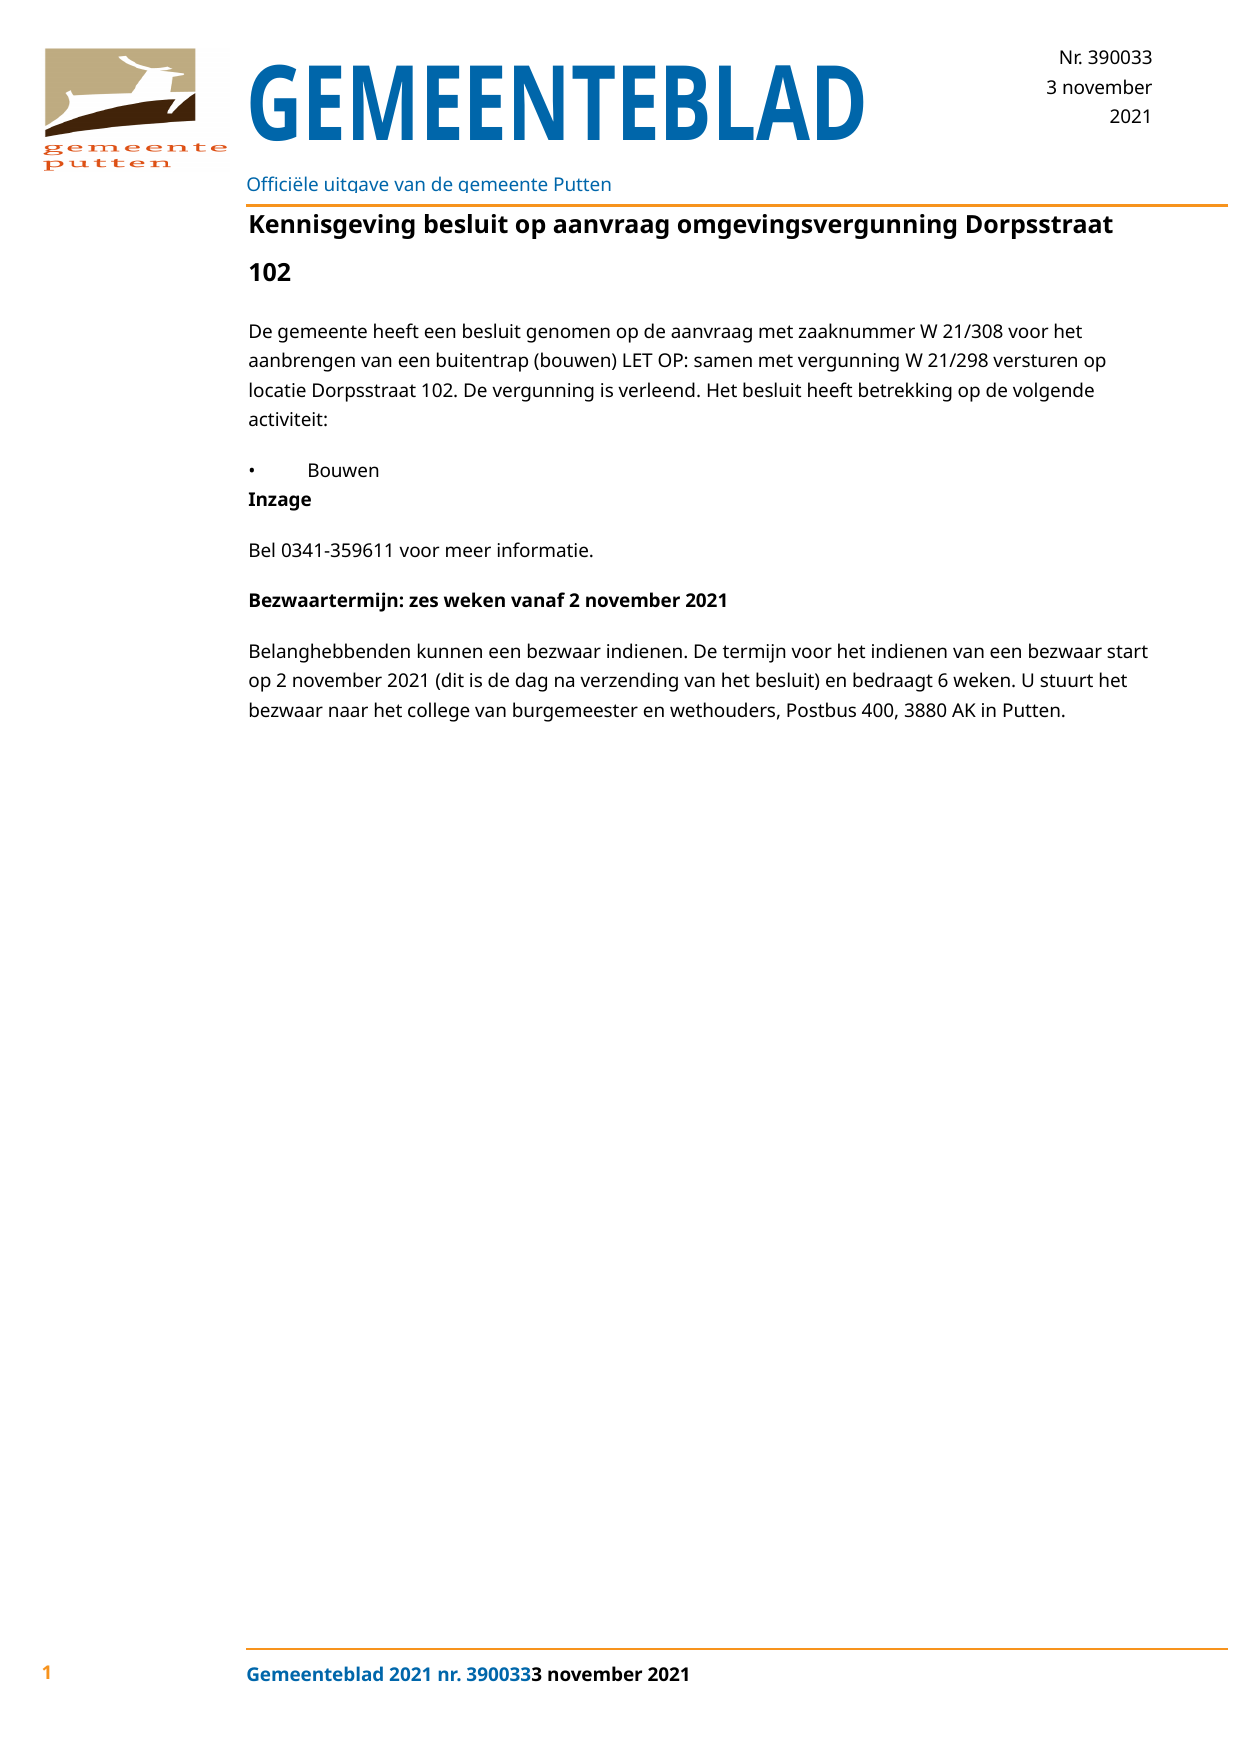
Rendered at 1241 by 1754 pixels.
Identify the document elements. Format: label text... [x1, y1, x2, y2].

picture [41, 47, 231, 172]
text Bezwaartermijn: zes weken vanaf 2 november 2021 [248, 587, 1152, 613]
text Kennisgeving besluit op aanvraag omgevingsvergunning Dorpsstraat 102 [248, 207, 1152, 288]
text Bel 0341-359611 voor meer informatie. [248, 537, 1152, 563]
text De gemeente heeft een besluit genomen op de aanvraag met zaaknummer W 21/308 voor het aanbrengen van een buitentrap (bouwen) LET OP: samen met vergunning W 21/298 versturen op locatie Dorpsstraat 102. De vergunning is verleend. Het besluit heeft betrekking op de volgende activiteit: [248, 318, 1152, 432]
list Bouwen [248, 457, 1152, 483]
text Belanghebbenden kunnen een bezwaar indienen. De termijn voor het indienen van een bezwaar start op 2 november 2021 (dit is de dag na verzending van het besluit) en bedraagt 6 weken. U stuurt het bezwaar naar het college van burgemeester en wethouders, Postbus 400, 3880 AK in Putten. [248, 638, 1152, 723]
text Inzage [248, 487, 1152, 512]
